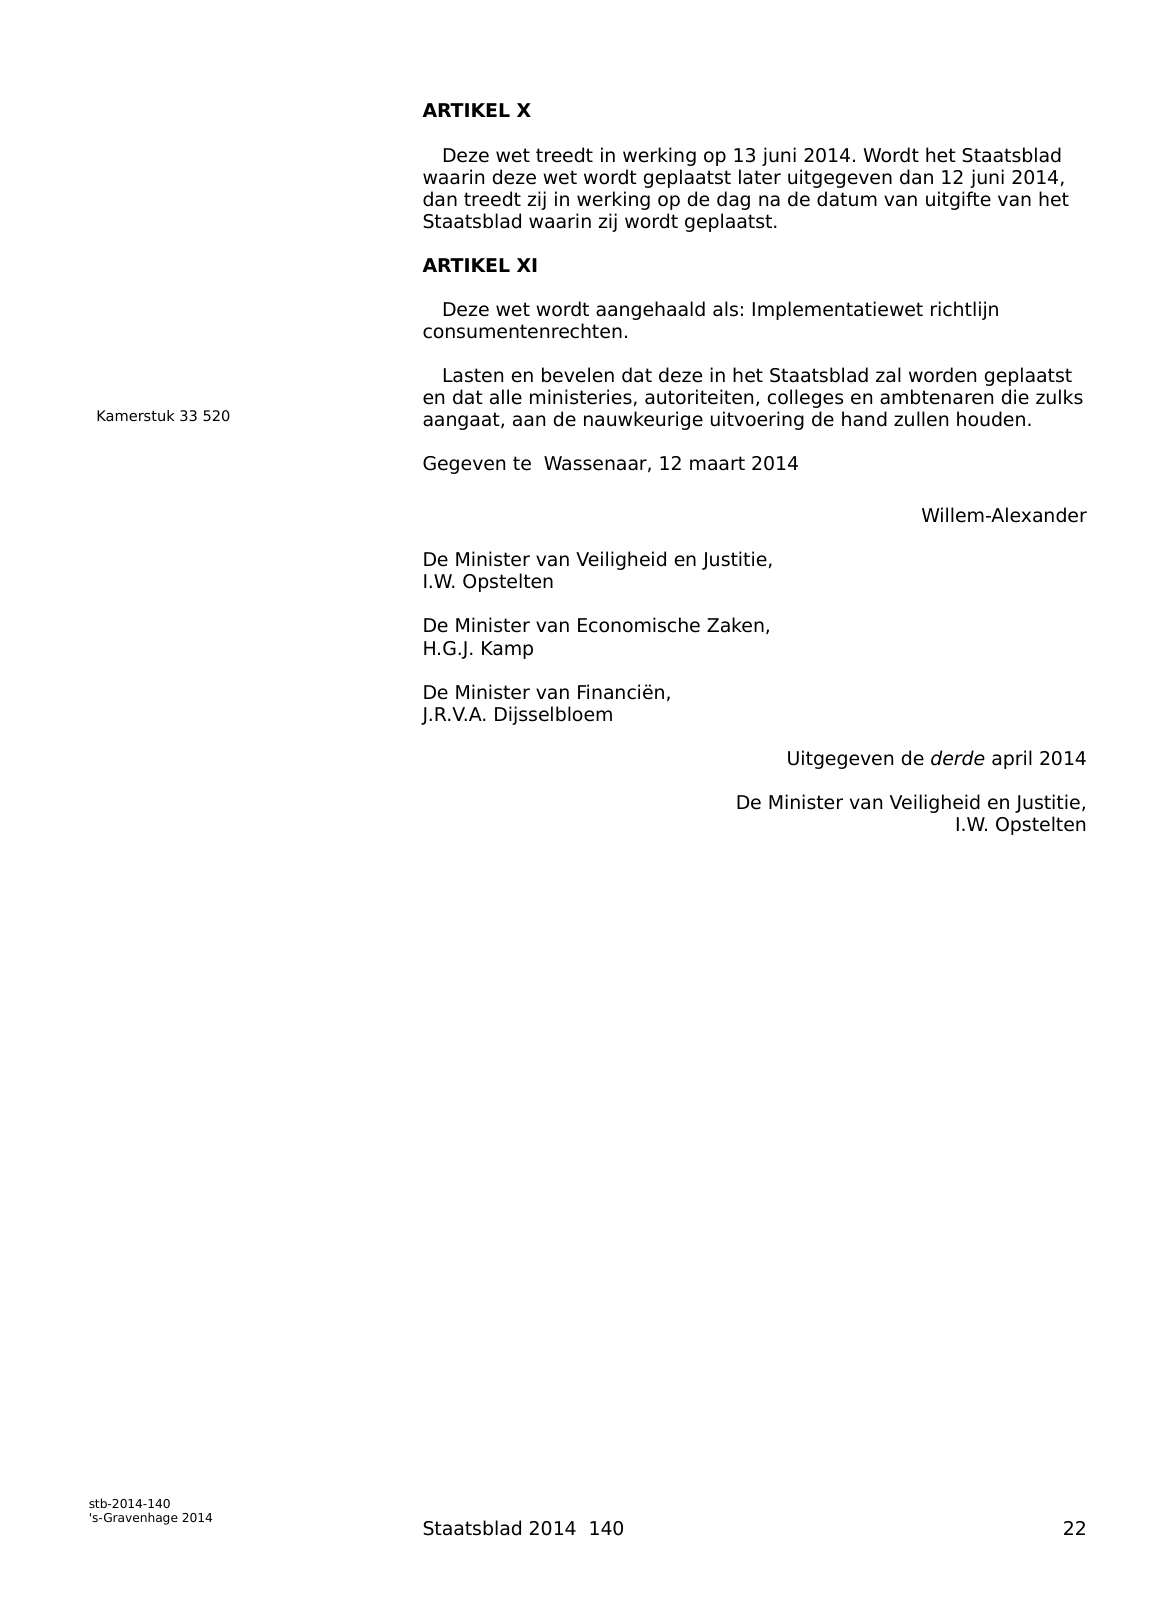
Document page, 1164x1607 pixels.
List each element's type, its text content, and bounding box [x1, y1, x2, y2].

text Kamerstuk 33 520 [77, 408, 396, 425]
text De Minister van Economische Zaken, H.G.J. Kamp [422, 615, 1087, 659]
text 's-Gravenhage 2014 [88, 1511, 323, 1525]
text De Minister van Veiligheid en Justitie, I.W. Opstelten [422, 549, 1087, 593]
subtitle ARTIKEL XI [422, 255, 1087, 277]
text Uitgegeven de derde april 2014 [422, 748, 1087, 770]
text Willem-Alexander [422, 505, 1087, 527]
text De Minister van Financiën, J.R.V.A. Dijsselbloem [422, 682, 1087, 726]
text Deze wet wordt aangehaald als: Implementatiewet richtlijn consumentenrechten. [422, 299, 1087, 343]
text De Minister van Veiligheid en Justitie, I.W. Opstelten [422, 792, 1087, 836]
subtitle ARTIKEL X [422, 100, 1087, 122]
text Lasten en bevelen dat deze in het Staatsblad zal worden geplaatst en dat alle ministeries, autoriteiten, colleges en ambtenaren die zulks aangaat, aan de nauwkeurige uitvoering de hand zullen houden. [422, 365, 1087, 431]
text stb-2014-140 [88, 1497, 323, 1511]
text Deze wet treedt in werking op 13 juni 2014. Wordt het Staatsblad waarin deze wet wordt geplaatst later uitgegeven dan 12 juni 2014, dan treedt zij in werking op de dag na de datum van uitgifte van het Staatsblad waarin zij wordt geplaatst. [422, 144, 1087, 232]
text Gegeven te Wassenaar, 12 maart 2014 [422, 453, 1087, 475]
